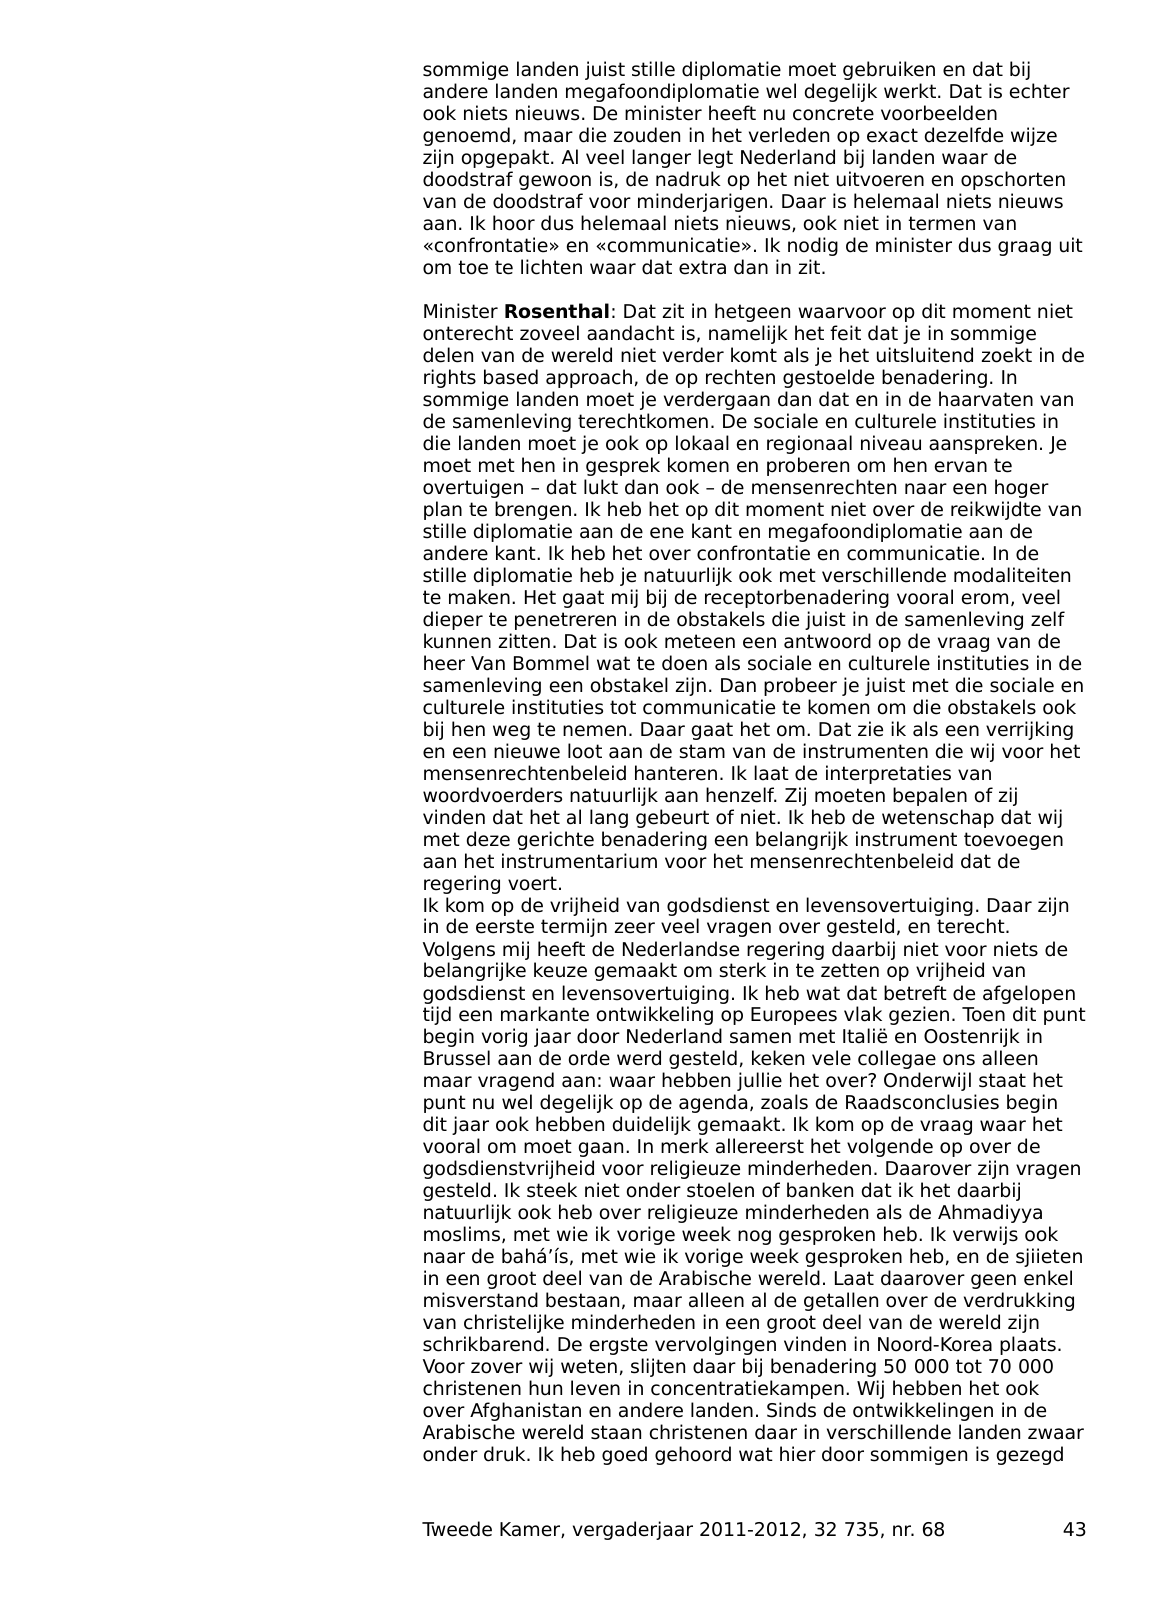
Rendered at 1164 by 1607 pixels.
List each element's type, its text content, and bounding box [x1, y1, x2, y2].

text Ik kom op de vrijheid van godsdienst en levensovertuiging. Daar zijn in de eerste termijn zeer veel vragen over gesteld, en terecht. Volgens mij heeft de Nederlandse regering daarbij niet voor niets de belangrijke keuze gemaakt om sterk in te zetten op vrijheid van godsdienst en levensovertuiging. Ik heb wat dat betreft de afgelopen tijd een markante ontwikkeling op Europees vlak gezien. Toen dit punt begin vorig jaar door Nederland samen met Italië en Oostenrijk in Brussel aan de orde werd gesteld, keken vele collegae ons alleen maar vragend aan: waar hebben jullie het over? Onderwijl staat het punt nu wel degelijk op de agenda, zoals de Raadsconclusies begin dit jaar ook hebben duidelijk gemaakt. Ik kom op de vraag waar het vooral om moet gaan. In merk allereerst het volgende op over de godsdienstvrijheid voor religieuze minderheden. Daarover zijn vragen gesteld. Ik steek niet onder stoelen of banken dat ik het daarbij natuurlijk ook heb over religieuze minderheden als de Ahmadiyya moslims, met wie ik vorige week nog gesproken heb. Ik verwijs ook naar de bahá’ís, met wie ik vorige week gesproken heb, en de sjiieten in een groot deel van de Arabische wereld. Laat daarover geen enkel misverstand bestaan, maar alleen al de getallen over de verdrukking van christelijke minderheden in een groot deel van de wereld zijn schrikbarend. De ergste vervolgingen vinden in Noord-Korea plaats. Voor zover wij weten, slijten daar bij benadering 50 000 tot 70 000 christenen hun leven in concentratiekampen. Wij hebben het ook over Afghanistan en andere landen. Sinds de ontwikkelingen in de Arabische wereld staan christenen daar in verschillende landen zwaar onder druk. Ik heb goed gehoord wat hier door sommigen is gezegd [422, 894, 1087, 1466]
text sommige landen juist stille diplomatie moet gebruiken en dat bij andere landen megafoondiplomatie wel degelijk werkt. Dat is echter ook niets nieuws. De minister heeft nu concrete voorbeelden genoemd, maar die zouden in het verleden op exact dezelfde wijze zijn opgepakt. Al veel langer legt Nederland bij landen waar de doodstraf gewoon is, de nadruk op het niet uitvoeren en opschorten van de doodstraf voor minderjarigen. Daar is helemaal niets nieuws aan. Ik hoor dus helemaal niets nieuws, ook niet in termen van «confrontatie» en «communicatie». Ik nodig de minister dus graag uit om toe te lichten waar dat extra dan in zit. [422, 59, 1087, 279]
text Minister Rosenthal: Dat zit in hetgeen waarvoor op dit moment niet onterecht zoveel aandacht is, namelijk het feit dat je in sommige delen van de wereld niet verder komt als je het uitsluitend zoekt in de rights based approach, de op rechten gestoelde benadering. In sommige landen moet je verdergaan dan dat en in de haarvaten van de samenleving terechtkomen. De sociale en culturele instituties in die landen moet je ook op lokaal en regionaal niveau aanspreken. Je moet met hen in gesprek komen en proberen om hen ervan te overtuigen – dat lukt dan ook – de mensenrechten naar een hoger plan te brengen. Ik heb het op dit moment niet over de reikwijdte van stille diplomatie aan de ene kant en megafoondiplomatie aan de andere kant. Ik heb het over confrontatie en communicatie. In de stille diplomatie heb je natuurlijk ook met verschillende modaliteiten te maken. Het gaat mij bij de receptorbenadering vooral erom, veel dieper te penetreren in de obstakels die juist in de samenleving zelf kunnen zitten. Dat is ook meteen een antwoord op de vraag van de heer Van Bommel wat te doen als sociale en culturele instituties in de samenleving een obstakel zijn. Dan probeer je juist met die sociale en culturele instituties tot communicatie te komen om die obstakels ook bij hen weg te nemen. Daar gaat het om. Dat zie ik als een verrijking en een nieuwe loot aan de stam van de instrumenten die wij voor het mensenrechtenbeleid hanteren. Ik laat de interpretaties van woordvoerders natuurlijk aan henzelf. Zij moeten bepalen of zij vinden dat het al lang gebeurt of niet. Ik heb de wetenschap dat wij met deze gerichte benadering een belangrijk instrument toevoegen aan het instrumentarium voor het mensenrechtenbeleid dat de regering voert. [422, 301, 1087, 894]
